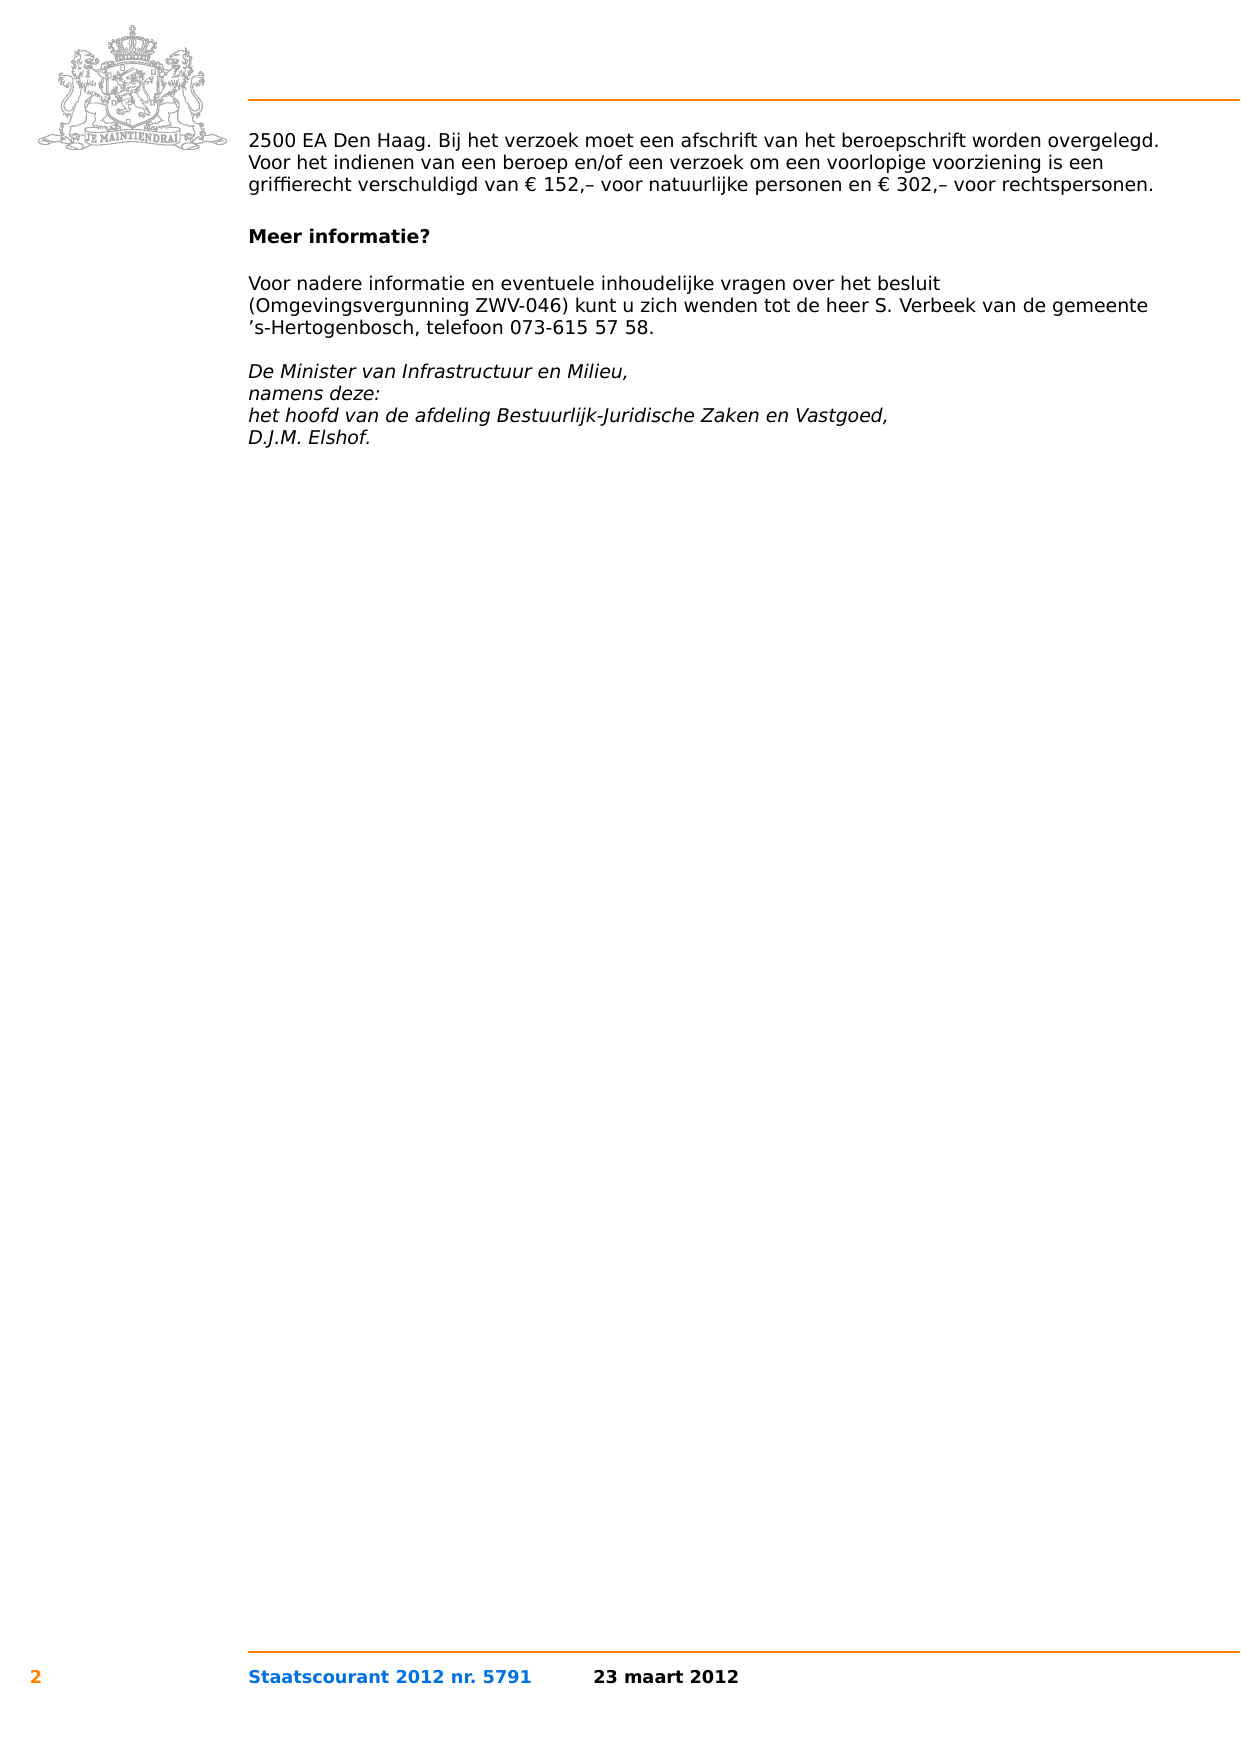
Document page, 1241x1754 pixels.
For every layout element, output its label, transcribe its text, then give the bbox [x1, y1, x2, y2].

subtitle Meer informatie? [248, 226, 1163, 248]
picture [38, 25, 227, 150]
text Voor nadere informatie en eventuele inhoudelijke vragen over het besluit (Omgevingsvergunning ZWV-046) kunt u zich wenden tot de heer S. Verbeek van de gemeente ’s-Hertogenbosch, telefoon 073-615 57 58. [248, 273, 1163, 339]
text 2500 EA Den Haag. Bij het verzoek moet een afschrift van het beroepschrift worden overgelegd. Voor het indienen van een beroep en/of een verzoek om een voorlopige voorziening is een griffierecht verschuldigd van € 152,– voor natuurlijke personen en € 302,– voor rechtspersonen. [248, 130, 1163, 196]
text De Minister van Infrastructuur en Milieu, namens deze: het hoofd van de afdeling Bestuurlijk-Juridische Zaken en Vastgoed, D.J.M. Elshof. [248, 361, 1163, 448]
